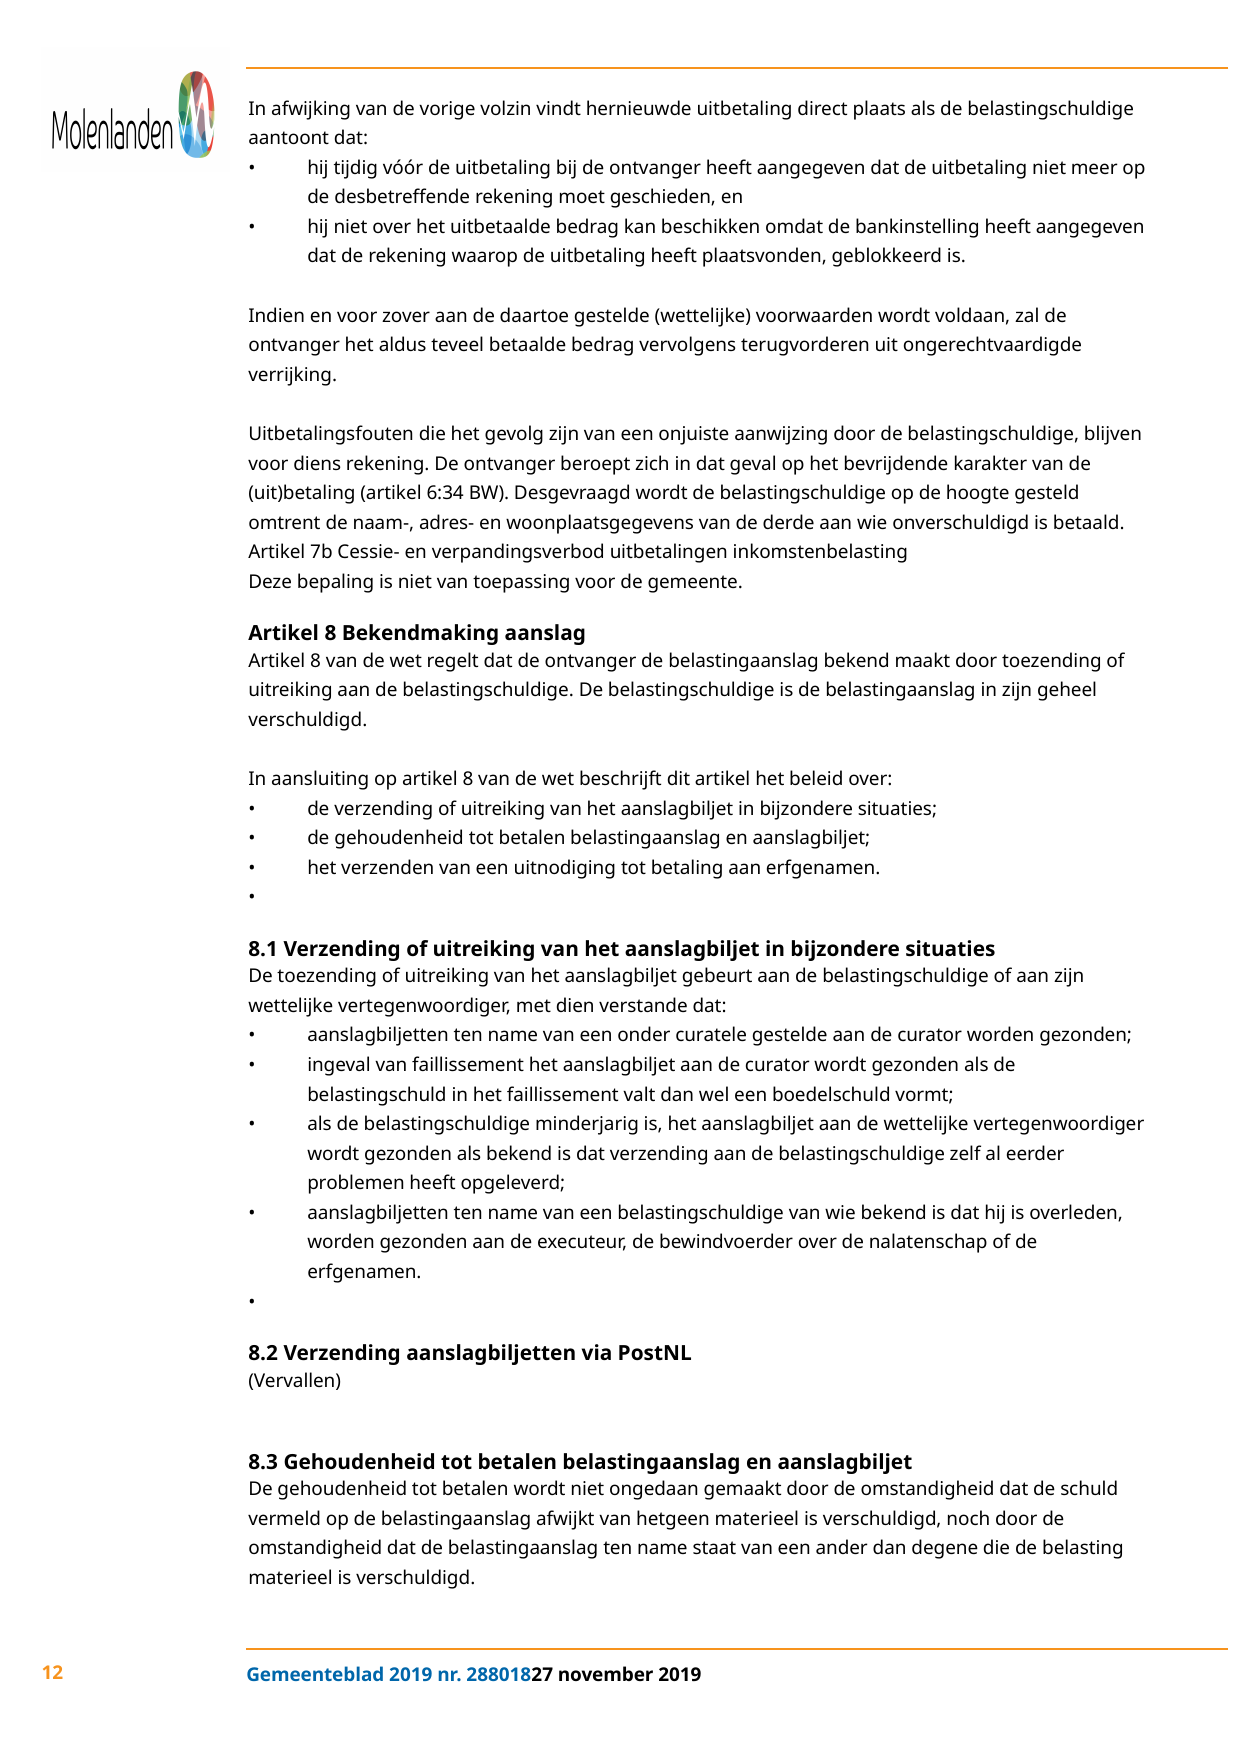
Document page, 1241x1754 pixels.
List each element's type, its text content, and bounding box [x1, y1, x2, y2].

text Indien en voor zover aan de daartoe gestelde (wettelijke) voorwaarden wordt voldaan, zal de ontvanger het aldus teveel betaalde bedrag vervolgens terugvorderen uit ongerechtvaardigde verrijking. [248, 302, 1152, 387]
list de gehoudenheid tot betalen belastingaanslag en aanslagbiljet; [248, 824, 1152, 850]
text Uitbetalingsfouten die het gevolg zijn van een onjuiste aanwijzing door de belastingschuldige, blijven voor diens rekening. De ontvanger beroept zich in dat geval op het bevrijdende karakter van de (uit)betaling (artikel 6:34 BW). Desgevraagd wordt de belastingschuldige op de hoogte gesteld omtrent de naam-, adres- en woonplaatsgegevens van de derde aan wie onverschuldigd is betaald. [248, 420, 1152, 535]
list het verzenden van een uitnodiging tot betaling aan erfgenamen. [248, 854, 1152, 880]
text De gehoudenheid tot betalen wordt niet ongedaan gemaakt door de omstandigheid dat de schuld vermeld op de belastingaanslag afwijkt van hetgeen materieel is verschuldigd, noch door de omstandigheid dat de belastingaanslag ten name staat van een ander dan degene die de belasting materieel is verschuldigd. [248, 1475, 1152, 1590]
list als de belastingschuldige minderjarig is, het aanslagbiljet aan de wettelijke vertegenwoordiger wordt gezonden als bekend is dat verzending aan de belastingschuldige zelf al eerder problemen heeft opgeleverd; [248, 1110, 1152, 1195]
text Artikel 8 van de wet regelt dat de ontvanger de belastingaanslag bekend maakt door toezending of uitreiking aan de belastingschuldige. De belastingschuldige is de belastingaanslag in zijn geheel verschuldigd. [248, 647, 1152, 732]
list hij tijdig vóór de uitbetaling bij de ontvanger heeft aangegeven dat de uitbetaling niet meer op de desbetreffende rekening moet geschieden, en [248, 154, 1152, 209]
text In aansluiting op artikel 8 van de wet beschrijft dit artikel het beleid over: [248, 765, 1152, 791]
text Deze bepaling is niet van toepassing voor de gemeente. [248, 568, 1152, 594]
text Artikel 8 Bekendmaking aanslag [248, 618, 1152, 647]
text Artikel 7b Cessie- en verpandingsverbod uitbetalingen inkomstenbelasting [248, 538, 1152, 564]
text (Vervallen) [248, 1367, 1152, 1392]
list ingeval van faillissement het aanslagbiljet aan de curator wordt gezonden als de belastingschuld in het faillissement valt dan wel een boedelschuld vormt; [248, 1051, 1152, 1107]
picture [41, 47, 231, 172]
text 8.1 Verzending of uitreiking van het aanslagbiljet in bijzondere situaties [248, 934, 1152, 962]
text 8.3 Gehoudenheid tot betalen belastingaanslag en aanslagbiljet [248, 1447, 1152, 1475]
text In afwijking van de vorige volzin vindt hernieuwde uitbetaling direct plaats als de belastingschuldige aantoont dat: [248, 95, 1152, 150]
text De toezending of uitreiking van het aanslagbiljet gebeurt aan de belastingschuldige of aan zijn wettelijke vertegenwoordiger, met dien verstande dat: [248, 962, 1152, 1018]
list aanslagbiljetten ten name van een onder curatele gestelde aan de curator worden gezonden; [248, 1022, 1152, 1047]
list de verzending of uitreiking van het aanslagbiljet in bijzondere situaties; [248, 795, 1152, 821]
list hij niet over het uitbetaalde bedrag kan beschikken omdat de bankinstelling heeft aangegeven dat de rekening waarop de uitbetaling heeft plaatsvonden, geblokkeerd is. [248, 213, 1152, 268]
list aanslagbiljetten ten name van een belastingschuldige van wie bekend is dat hij is overleden, worden gezonden aan de executeur, de bewindvoerder over de nalatenschap of de erfgenamen. [248, 1199, 1152, 1284]
text 8.2 Verzending aanslagbiljetten via PostNL [248, 1338, 1152, 1367]
